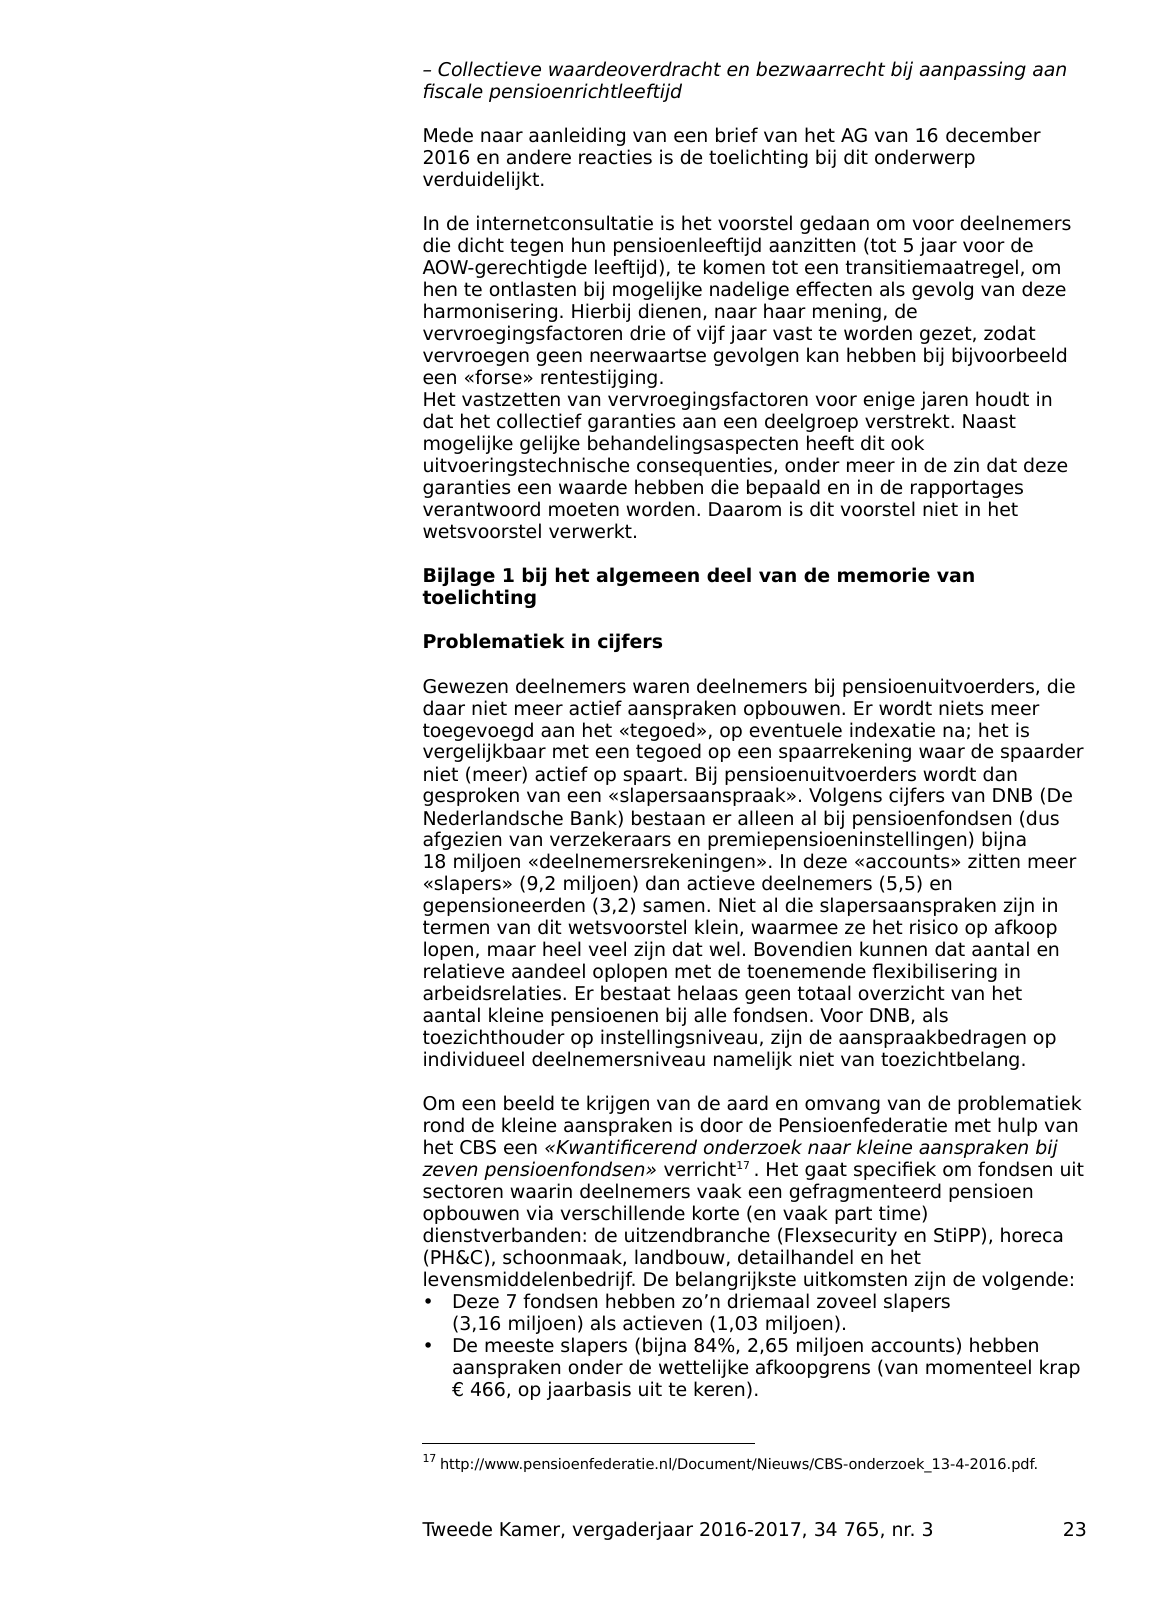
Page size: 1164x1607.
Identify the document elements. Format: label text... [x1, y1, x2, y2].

text Het vastzetten van vervroegingsfactoren voor enige jaren houdt in dat het collectief garanties aan een deelgroep verstrekt. Naast mogelijke gelijke behandelingsaspecten heeft dit ook uitvoeringstechnische consequenties, onder meer in de zin dat deze garanties een waarde hebben die bepaald en in de rapportages verantwoord moeten worden. Daarom is dit voorstel niet in het wetsvoorstel verwerkt. [422, 389, 1087, 543]
text In de internetconsultatie is het voorstel gedaan om voor deelnemers die dicht tegen hun pensioenleeftijd aanzitten (tot 5 jaar voor de AOW-gerechtigde leeftijd), te komen tot een transitiemaatregel, om hen te ontlasten bij mogelijke nadelige effecten als gevolg van deze harmonisering. Hierbij dienen, naar haar mening, de vervroegingsfactoren drie of vijf jaar vast te worden gezet, zodat vervroegen geen neerwaartse gevolgen kan hebben bij bijvoorbeeld een «forse» rentestijging. [422, 213, 1087, 389]
subtitle – Collectieve waardeoverdracht en bezwaarrecht bij aanpassing aan fiscale pensioenrichtleeftijd [422, 59, 1087, 103]
text • De meeste slapers (bijna 84%, 2,65 miljoen accounts) hebben aanspraken onder de wettelijke afkoopgrens (van momenteel krap € 466, op jaarbasis uit te keren). [422, 1335, 1087, 1401]
text • Deze 7 fondsen hebben zo’n driemaal zoveel slapers (3,16 miljoen) als actieven (1,03 miljoen). [422, 1291, 1087, 1335]
text Om een beeld te krijgen van de aard en omvang van de problematiek rond de kleine aanspraken is door de Pensioenfederatie met hulp van het CBS een «Kwantificerend onderzoek naar kleine aanspraken bij zeven pensioenfondsen» verricht. Het gaat specifiek om fondsen uit sectoren waarin deelnemers vaak een gefragmenteerd pensioen opbouwen via verschillende korte (en vaak part time) dienstverbanden: de uitzendbranche (Flexsecurity en StiPP), horeca (PH&C), schoonmaak, landbouw, detailhandel en het levensmiddelenbedrijf. De belangrijkste uitkomsten zijn de volgende: [422, 1093, 1087, 1291]
subtitle Bijlage 1 bij het algemeen deel van de memorie van toelichting [422, 565, 1087, 609]
subtitle Problematiek in cijfers [422, 631, 1087, 653]
text Mede naar aanleiding van een brief van het AG van 16 december 2016 en andere reacties is de toelichting bij dit onderwerp verduidelijkt. [422, 125, 1087, 191]
text http://www.pensioenfederatie.nl/Document/Nieuws/CBS-onderzoek_13-4-2016.pdf. [422, 1452, 1087, 1474]
text Gewezen deelnemers waren deelnemers bij pensioenuitvoerders, die daar niet meer actief aanspraken opbouwen. Er wordt niets meer toegevoegd aan het «tegoed», op eventuele indexatie na; het is vergelijkbaar met een tegoed op een spaarrekening waar de spaarder niet (meer) actief op spaart. Bij pensioenuitvoerders wordt dan gesproken van een «slapersaanspraak». Volgens cijfers van DNB (De Nederlandsche Bank) bestaan er alleen al bij pensioenfondsen (dus afgezien van verzekeraars en premiepensioeninstellingen) bijna 18 miljoen «deelnemersrekeningen». In deze «accounts» zitten meer «slapers» (9,2 miljoen) dan actieve deelnemers (5,5) en gepensioneerden (3,2) samen. Niet al die slapersaanspraken zijn in termen van dit wetsvoorstel klein, waarmee ze het risico op afkoop lopen, maar heel veel zijn dat wel. Bovendien kunnen dat aantal en relatieve aandeel oplopen met de toenemende flexibilisering in arbeidsrelaties. Er bestaat helaas geen totaal overzicht van het aantal kleine pensioenen bij alle fondsen. Voor DNB, als toezichthouder op instellingsniveau, zijn de aanspraakbedragen op individueel deelnemersniveau namelijk niet van toezichtbelang. [422, 676, 1087, 1071]
